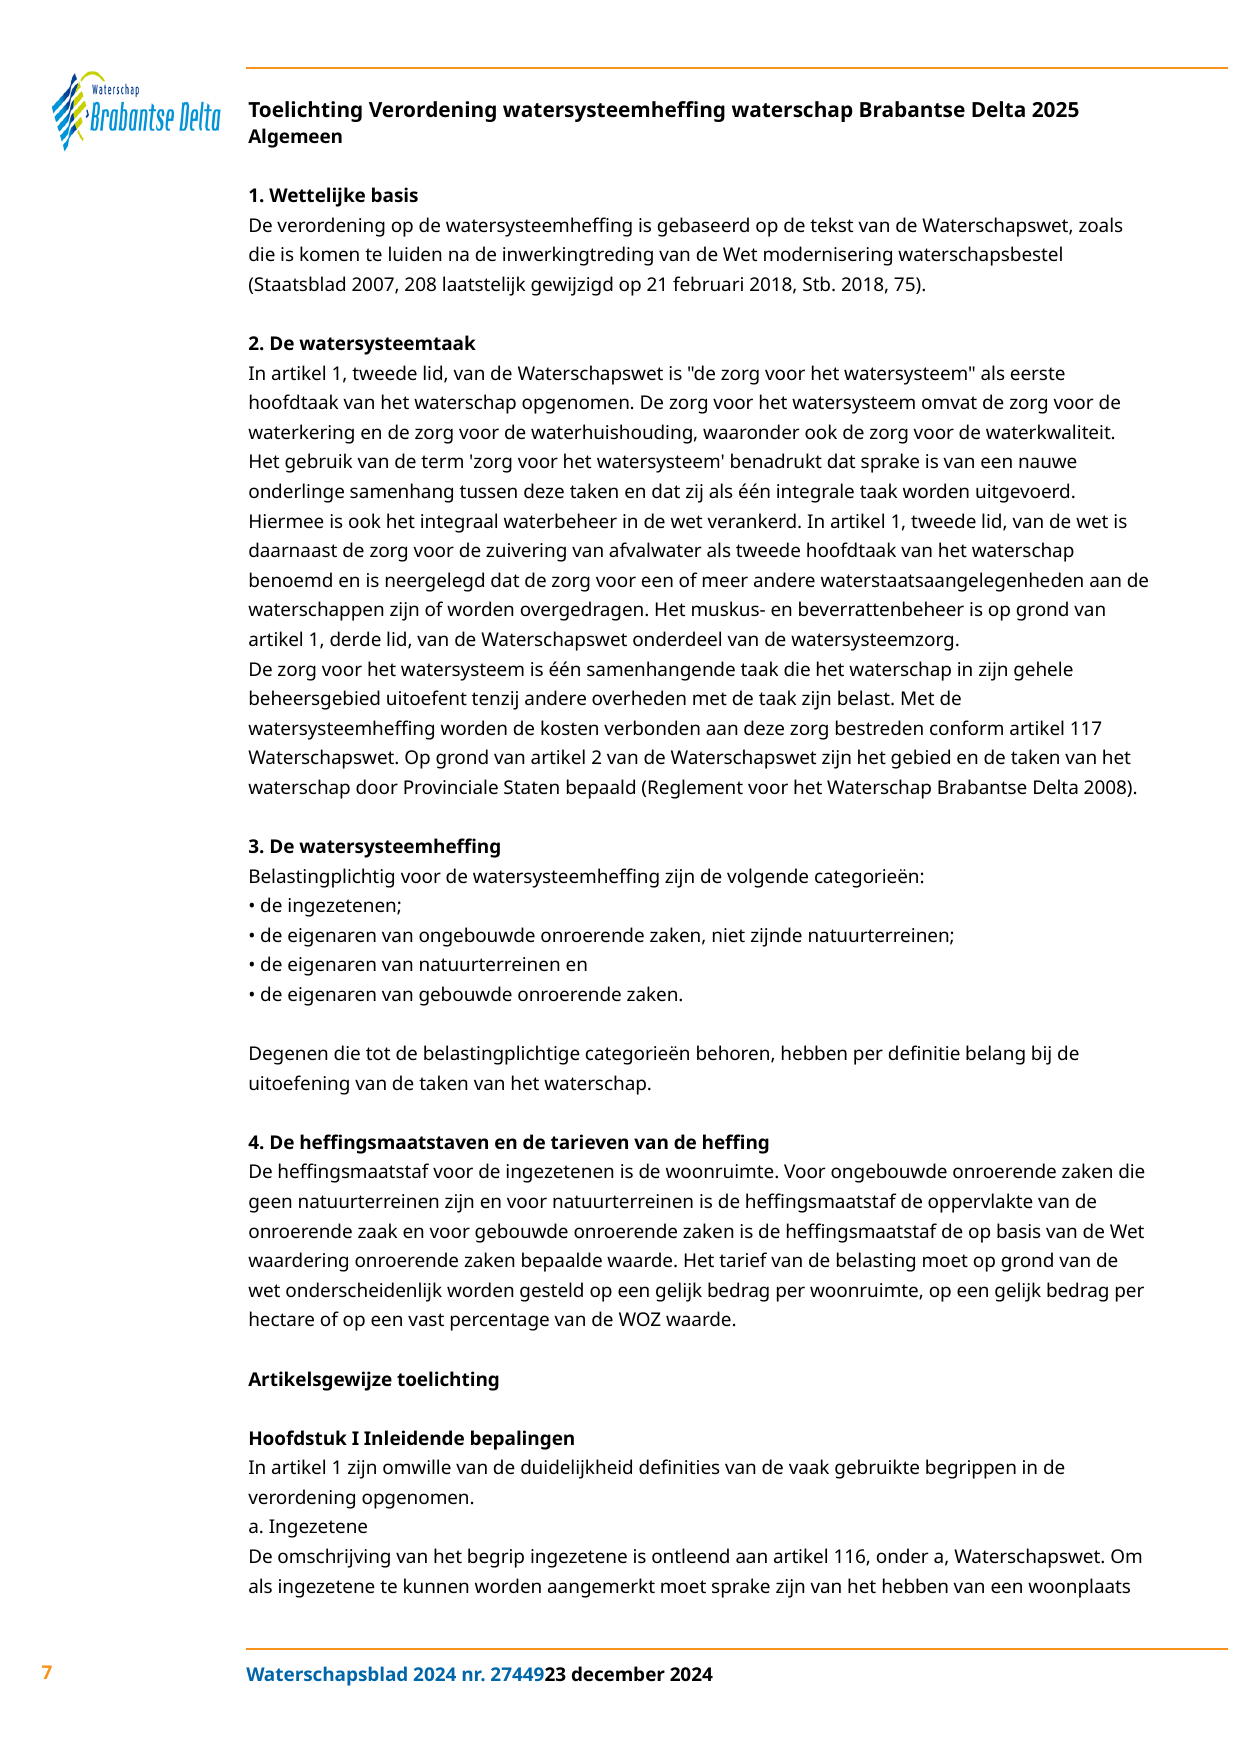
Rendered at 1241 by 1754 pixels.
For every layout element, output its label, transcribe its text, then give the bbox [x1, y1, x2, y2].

text 2. De watersysteemtaak [248, 330, 1152, 356]
text In artikel 1 zijn omwille van de duidelijkheid definities van de vaak gebruikte begrippen in de verordening opgenomen. [248, 1454, 1152, 1510]
text Belastingplichtig voor de watersysteemheffing zijn de volgende categorieën: [248, 863, 1152, 889]
text De verordening op de watersysteemheffing is gebaseerd op de tekst van de Waterschapswet, zoals die is komen te luiden na de inwerkingtreding van de Wet modernisering waterschapsbestel (Staatsblad 2007, 208 laatstelijk gewijzigd op 21 februari 2018, Stb. 2018, 75). [248, 212, 1152, 297]
text De heffingsmaatstaf voor de ingezetenen is de woonruimte. Voor ongebouwde onroerende zaken die geen natuurterreinen zijn en voor natuurterreinen is de heffingsmaatstaf de oppervlakte van de onroerende zaak en voor gebouwde onroerende zaken is de heffingsmaatstaf de op basis van de Wet waardering onroerende zaken bepaalde waarde. Het tarief van de belasting moet op grond van de wet onderscheidenlijk worden gesteld op een gelijk bedrag per woonruimte, op een gelijk bedrag per hectare of op een vast percentage van de WOZ waarde. [248, 1159, 1152, 1332]
text Degenen die tot de belastingplichtige categorieën behoren, hebben per definitie belang bij de uitoefening van de taken van het waterschap. [248, 1040, 1152, 1096]
text 3. De watersysteemheffing [248, 833, 1152, 859]
text • de eigenaren van natuurterreinen en [248, 952, 1152, 977]
text De omschrijving van het begrip ingezetene is ontleend aan artikel 116, onder a, Waterschapswet. Om als ingezetene te kunnen worden aangemerkt moet sprake zijn van het hebben van een woonplaats [248, 1543, 1152, 1599]
text In artikel 1, tweede lid, van de Waterschapswet is "de zorg voor het watersysteem" als eerste hoofdtaak van het waterschap opgenomen. De zorg voor het watersysteem omvat de zorg voor de waterkering en de zorg voor de waterhuishouding, waaronder ook de zorg voor de waterkwaliteit. Het gebruik van de term 'zorg voor het watersysteem' benadrukt dat sprake is van een nauwe onderlinge samenhang tussen deze taken en dat zij als één integrale taak worden uitgevoerd. Hiermee is ook het integraal waterbeheer in de wet verankerd. In artikel 1, tweede lid, van de wet is daarnaast de zorg voor de zuivering van afvalwater als tweede hoofdtaak van het waterschap benoemd en is neergelegd dat de zorg voor een of meer andere waterstaatsaangelegenheden aan de waterschappen zijn of worden overgedragen. Het muskus- en beverrattenbeheer is op grond van artikel 1, derde lid, van de Waterschapswet onderdeel van de watersysteemzorg. [248, 360, 1152, 652]
text De zorg voor het watersysteem is één samenhangende taak die het waterschap in zijn gehele beheersgebied uitoefent tenzij andere overheden met de taak zijn belast. Met de watersysteemheffing worden de kosten verbonden aan deze zorg bestreden conform artikel 117 Waterschapswet. Op grond van artikel 2 van de Waterschapswet zijn het gebied en de taken van het waterschap door Provinciale Staten bepaald (Reglement voor het Waterschap Brabantse Delta 2008). [248, 656, 1152, 800]
text Algemeen [248, 123, 1152, 149]
picture [41, 47, 231, 172]
text Artikelsgewijze toelichting [248, 1366, 1152, 1392]
text Toelichting Verordening watersysteemheffing waterschap Brabantse Delta 2025 [248, 95, 1152, 123]
text • de eigenaren van gebouwde onroerende zaken. [248, 981, 1152, 1007]
text 4. De heffingsmaatstaven en de tarieven van de heffing [248, 1129, 1152, 1155]
text • de ingezetenen; [248, 892, 1152, 918]
text • de eigenaren van ongebouwde onroerende zaken, niet zijnde natuurterreinen; [248, 922, 1152, 948]
text a. Ingezetene [248, 1514, 1152, 1539]
text Hoofdstuk I Inleidende bepalingen [248, 1425, 1152, 1451]
text 1. Wettelijke basis [248, 182, 1152, 208]
